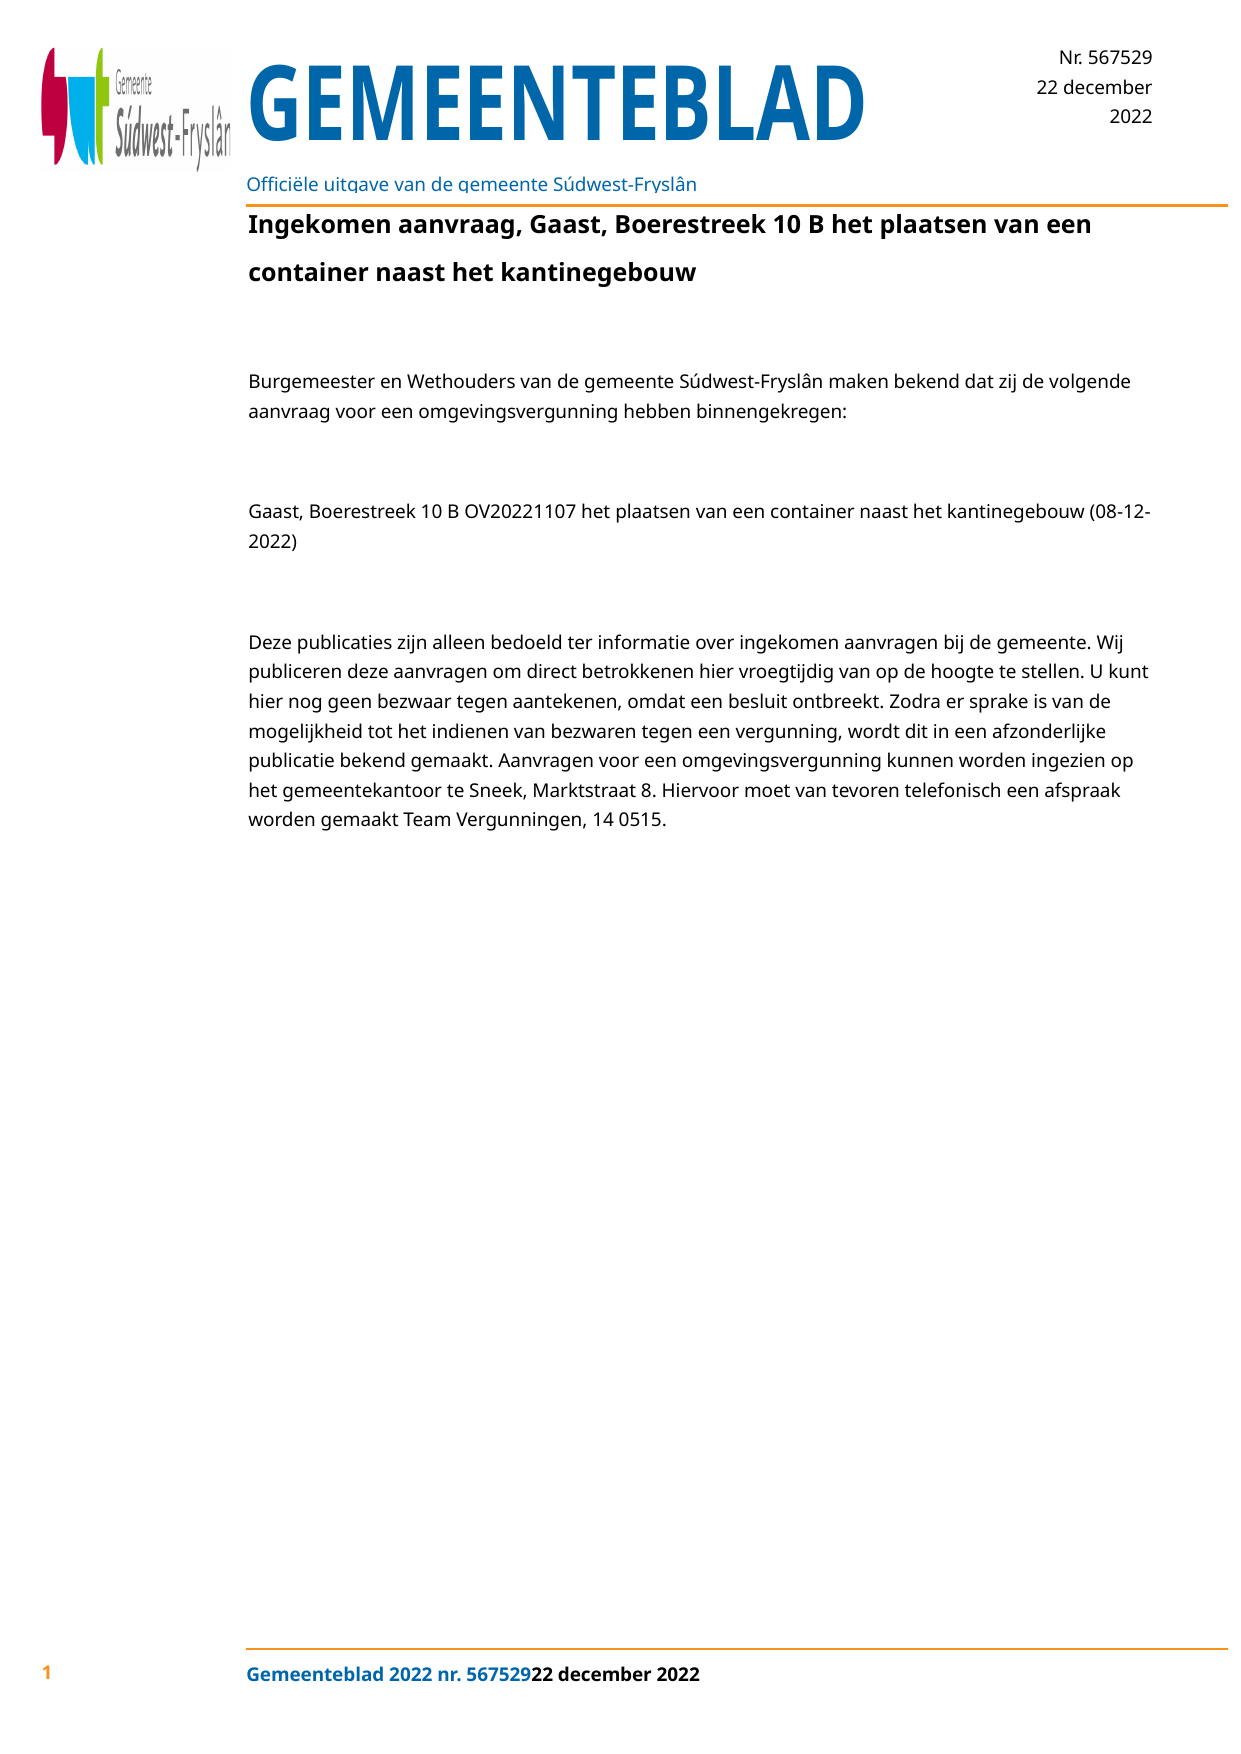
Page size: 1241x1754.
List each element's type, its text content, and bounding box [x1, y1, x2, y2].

text Gaast, Boerestreek 10 B OV20221107 het plaatsen van een container naast het kantinegebouw (08-12-2022) [248, 499, 1152, 554]
text Ingekomen aanvraag, Gaast, Boerestreek 10 B het plaatsen van een container naast het kantinegebouw [248, 207, 1152, 288]
picture [41, 47, 231, 172]
text Burgemeester en Wethouders van de gemeente Súdwest-Fryslân maken bekend dat zij de volgende aanvraag voor een omgevingsvergunning hebben binnengekregen: [248, 368, 1152, 424]
text Deze publicaties zijn alleen bedoeld ter informatie over ingekomen aanvragen bij de gemeente. Wij publiceren deze aanvragen om direct betrokkenen hier vroegtijdig van op de hoogte te stellen. U kunt hier nog geen bezwaar tegen aantekenen, omdat een besluit ontbreekt. Zodra er sprake is van de mogelijkheid tot het indienen van bezwaren tegen een vergunning, wordt dit in een afzonderlijke publicatie bekend gemaakt. Aanvragen voor een omgevingsvergunning kunnen worden ingezien op het gemeentekantoor te Sneek, Marktstraat 8. Hiervoor moet van tevoren telefonisch een afspraak worden gemaakt Team Vergunningen, 14 0515. [248, 629, 1152, 832]
